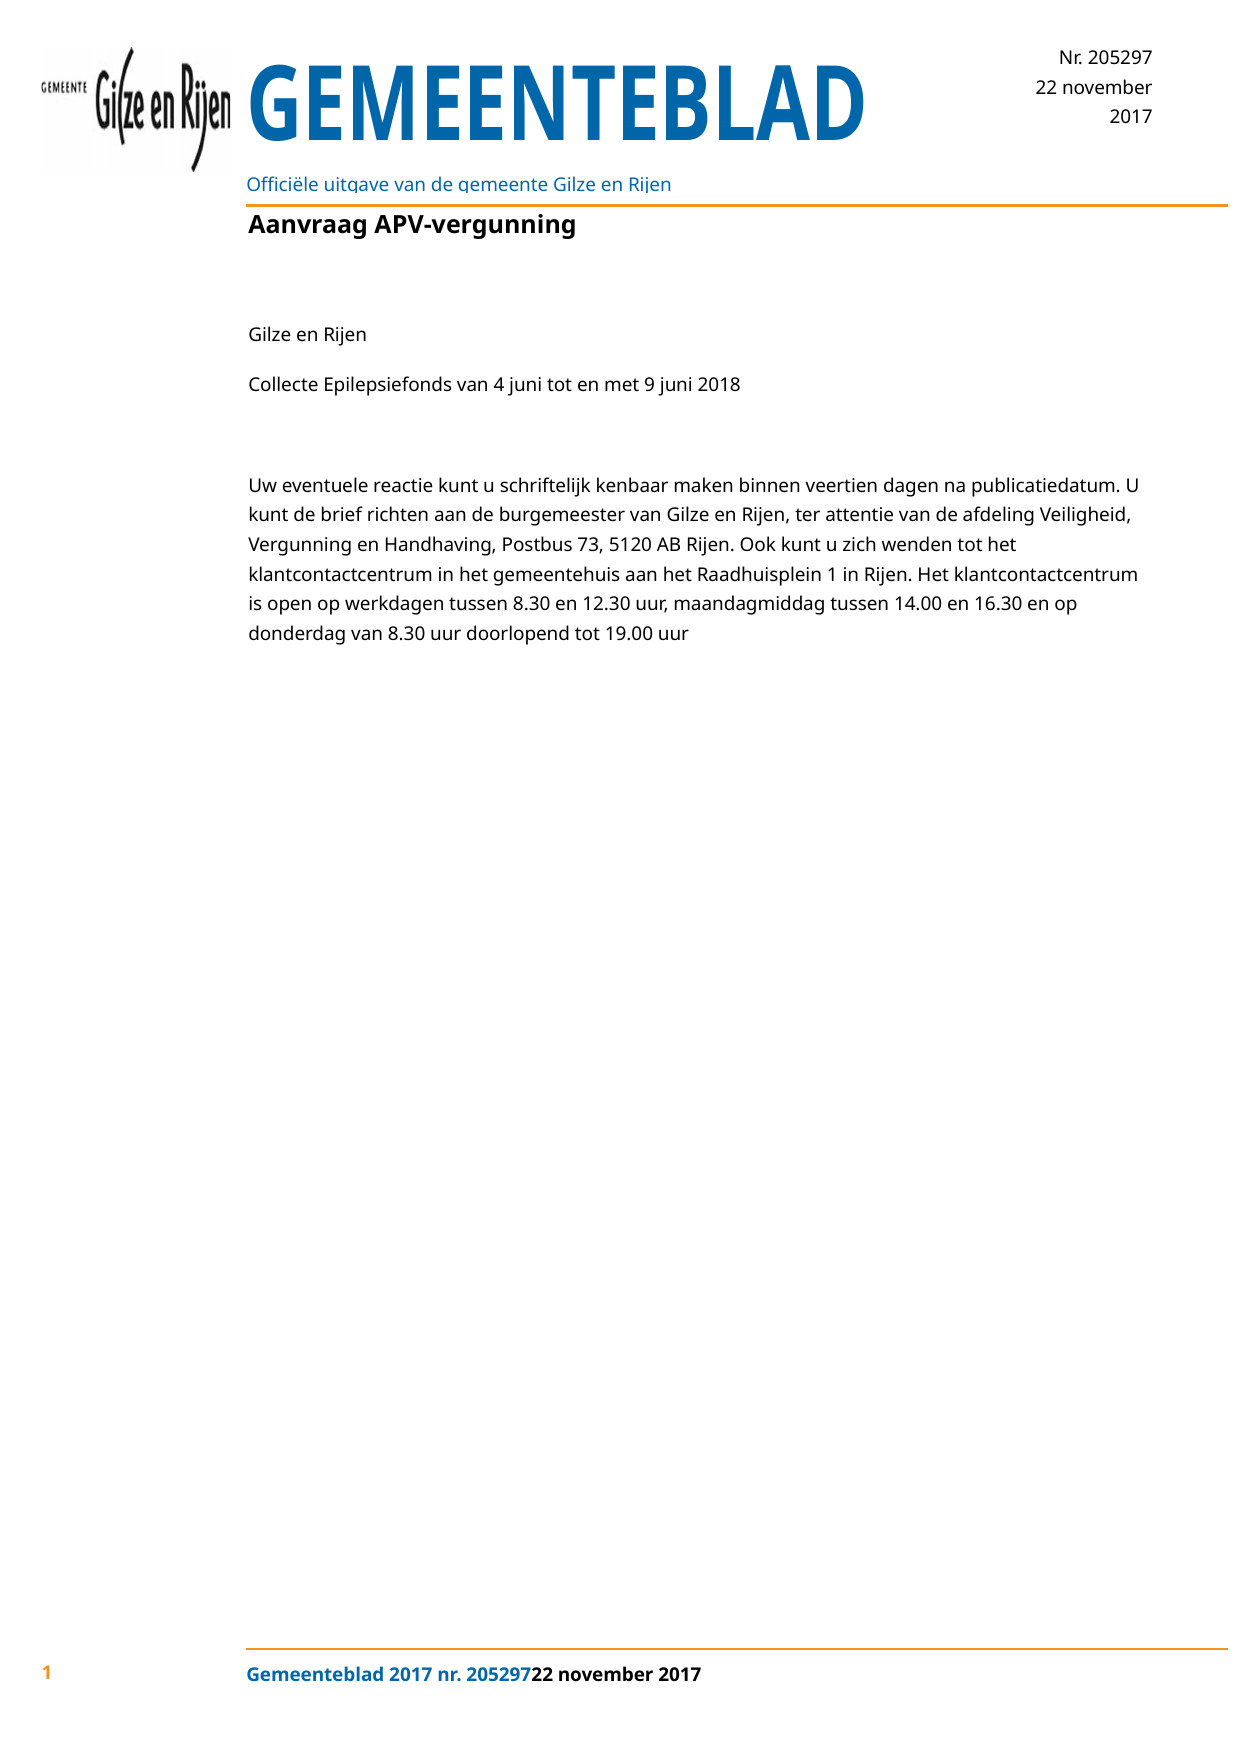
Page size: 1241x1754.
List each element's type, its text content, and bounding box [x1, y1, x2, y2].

text Gilze en Rijen [248, 321, 1152, 346]
picture [41, 47, 231, 172]
text Aanvraag APV-vergunning [248, 207, 1152, 241]
text Uw eventuele reactie kunt u schriftelijk kenbaar maken binnen veertien dagen na publicatiedatum. U kunt de brief richten aan de burgemeester van Gilze en Rijen, ter attentie van de afdeling Veiligheid, Vergunning en Handhaving, Postbus 73, 5120 AB Rijen. Ook kunt u zich wenden tot het klantcontactcentrum in het gemeentehuis aan het Raadhuisplein 1 in Rijen. Het klantcontactcentrum is open op werkdagen tussen 8.30 en 12.30 uur, maandagmiddag tussen 14.00 en 16.30 en op donderdag van 8.30 uur doorlopend tot 19.00 uur [248, 472, 1152, 646]
text Collecte Epilepsiefonds van 4 juni tot en met 9 juni 2018 [248, 371, 1152, 397]
